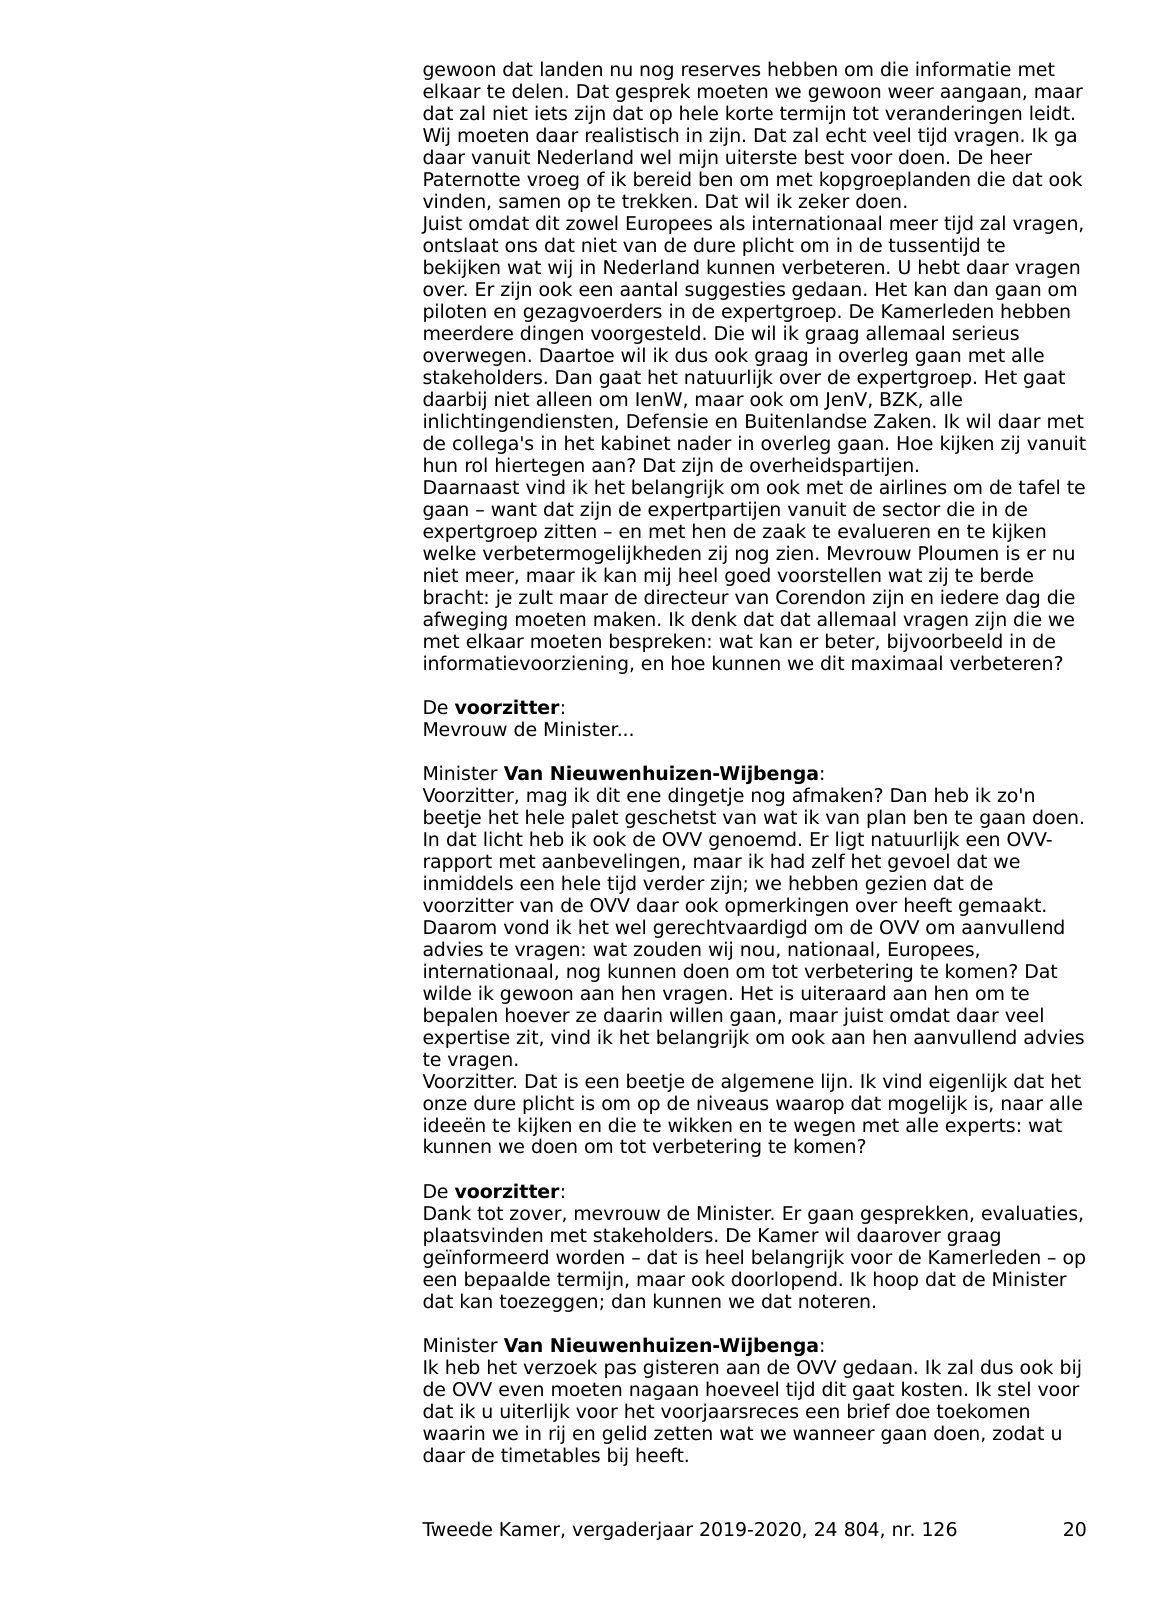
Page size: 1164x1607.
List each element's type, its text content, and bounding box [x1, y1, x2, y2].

text Dank tot zover, mevrouw de Minister. Er gaan gesprekken, evaluaties, plaatsvinden met stakeholders. De Kamer wil daarover graag geïnformeerd worden – dat is heel belangrijk voor de Kamerleden – op een bepaalde termijn, maar ook doorlopend. Ik hoop dat de Minister dat kan toezeggen; dan kunnen we dat noteren. [422, 1203, 1087, 1312]
text In dat licht heb ik ook de OVV genoemd. Er ligt natuurlijk een OVV-rapport met aanbevelingen, maar ik had zelf het gevoel dat we inmiddels een hele tijd verder zijn; we hebben gezien dat de voorzitter van de OVV daar ook opmerkingen over heeft gemaakt. Daarom vond ik het wel gerechtvaardigd om de OVV om aanvullend advies te vragen: wat zouden wij nou, nationaal, Europees, internationaal, nog kunnen doen om tot verbetering te komen? Dat wilde ik gewoon aan hen vragen. Het is uiteraard aan hen om te bepalen hoever ze daarin willen gaan, maar juist omdat daar veel expertise zit, vind ik het belangrijk om ook aan hen aanvullend advies te vragen. [422, 829, 1087, 1071]
text De voorzitter: [422, 1181, 1087, 1203]
text De voorzitter: [422, 697, 1087, 719]
text Minister Van Nieuwenhuizen-Wijbenga: [422, 763, 1087, 785]
text Ik heb het verzoek pas gisteren aan de OVV gedaan. Ik zal dus ook bij de OVV even moeten nagaan hoeveel tijd dit gaat kosten. Ik stel voor dat ik u uiterlijk voor het voorjaarsreces een brief doe toekomen waarin we in rij en gelid zetten wat we wanneer gaan doen, zodat u daar de timetables bij heeft. [422, 1357, 1087, 1467]
text Minister Van Nieuwenhuizen-Wijbenga: [422, 1335, 1087, 1357]
text Juist omdat dit zowel Europees als internationaal meer tijd zal vragen, ontslaat ons dat niet van de dure plicht om in de tussentijd te bekijken wat wij in Nederland kunnen verbeteren. U hebt daar vragen over. Er zijn ook een aantal suggesties gedaan. Het kan dan gaan om piloten en gezagvoerders in de expertgroep. De Kamerleden hebben meerdere dingen voorgesteld. Die wil ik graag allemaal serieus overwegen. Daartoe wil ik dus ook graag in overleg gaan met alle stakeholders. Dan gaat het natuurlijk over de expertgroep. Het gaat daarbij niet alleen om IenW, maar ook om JenV, BZK, alle inlichtingendiensten, Defensie en Buitenlandse Zaken. Ik wil daar met de collega's in het kabinet nader in overleg gaan. Hoe kijken zij vanuit hun rol hiertegen aan? Dat zijn de overheidspartijen. [422, 213, 1087, 477]
text Voorzitter, mag ik dit ene dingetje nog afmaken? Dan heb ik zo'n beetje het hele palet geschetst van wat ik van plan ben te gaan doen. [422, 785, 1087, 829]
text Mevrouw de Minister... [422, 719, 1087, 741]
text Voorzitter. Dat is een beetje de algemene lijn. Ik vind eigenlijk dat het onze dure plicht is om op de niveaus waarop dat mogelijk is, naar alle ideeën te kijken en die te wikken en te wegen met alle experts: wat kunnen we doen om tot verbetering te komen? [422, 1071, 1087, 1158]
text Daarnaast vind ik het belangrijk om ook met de airlines om de tafel te gaan – want dat zijn de expertpartijen vanuit de sector die in de expertgroep zitten – en met hen de zaak te evalueren en te kijken welke verbetermogelijkheden zij nog zien. Mevrouw Ploumen is er nu niet meer, maar ik kan mij heel goed voorstellen wat zij te berde bracht: je zult maar de directeur van Corendon zijn en iedere dag die afweging moeten maken. Ik denk dat dat allemaal vragen zijn die we met elkaar moeten bespreken: wat kan er beter, bijvoorbeeld in de informatievoorziening, en hoe kunnen we dit maximaal verbeteren? [422, 477, 1087, 674]
text gewoon dat landen nu nog reserves hebben om die informatie met elkaar te delen. Dat gesprek moeten we gewoon weer aangaan, maar dat zal niet iets zijn dat op hele korte termijn tot veranderingen leidt. Wij moeten daar realistisch in zijn. Dat zal echt veel tijd vragen. Ik ga daar vanuit Nederland wel mijn uiterste best voor doen. De heer Paternotte vroeg of ik bereid ben om met kopgroeplanden die dat ook vinden, samen op te trekken. Dat wil ik zeker doen. [422, 59, 1087, 213]
